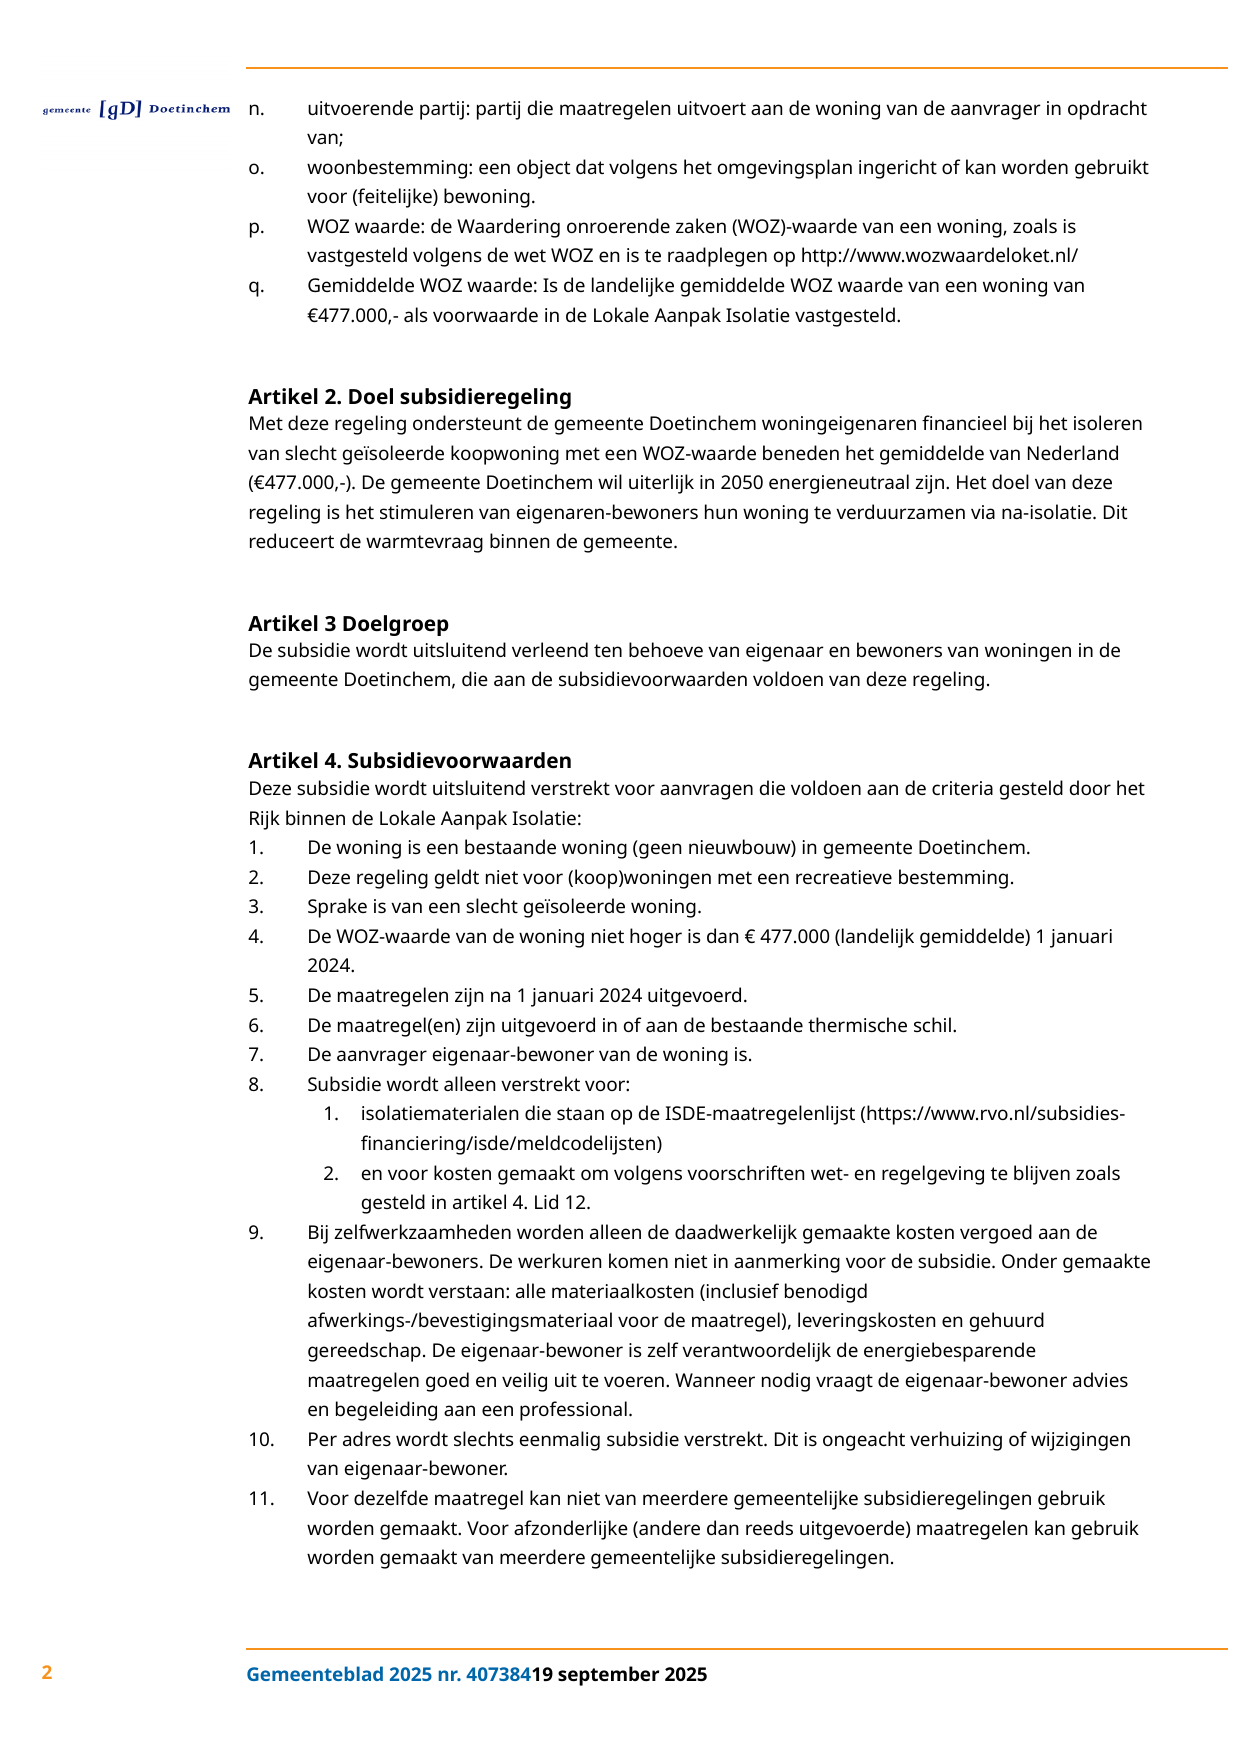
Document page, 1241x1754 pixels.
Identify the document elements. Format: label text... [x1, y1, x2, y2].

list Deze regeling geldt niet voor (koop)woningen met een recreatieve bestemming. [248, 864, 1152, 889]
list uitvoerende partij: partij die maatregelen uitvoert aan de woning van de aanvrager in opdracht van; [248, 95, 1152, 150]
list Gemiddelde WOZ waarde: Is de landelijke gemiddelde WOZ waarde van een woning van €477.000,- als voorwaarde in de Lokale Aanpak Isolatie vastgesteld. [248, 272, 1152, 328]
picture [41, 47, 231, 172]
list en voor kosten gemaakt om volgens voorschriften wet- en regelgeving te blijven zoals gesteld in artikel 4. Lid 12. [323, 1160, 1152, 1215]
list De woning is een bestaande woning (geen nieuwbouw) in gemeente Doetinchem. [248, 834, 1152, 860]
text De subsidie wordt uitsluitend verleend ten behoeve van eigenaar en bewoners van woningen in de gemeente Doetinchem, die aan de subsidievoorwaarden voldoen van deze regeling. [248, 637, 1152, 692]
list WOZ waarde: de Waardering onroerende zaken (WOZ)-waarde van een woning, zoals is vastgesteld volgens de wet WOZ en is te raadplegen op http://www.wozwaardeloket.nl/ [248, 213, 1152, 268]
list Subsidie wordt alleen verstrekt voor: [248, 1071, 1152, 1097]
list De aanvrager eigenaar-bewoner van de woning is. [248, 1041, 1152, 1067]
list woonbestemming: een object dat volgens het omgevingsplan ingericht of kan worden gebruikt voor (feitelijke) bewoning. [248, 154, 1152, 209]
list Voor dezelfde maatregel kan niet van meerdere gemeentelijke subsidieregelingen gebruik worden gemaakt. Voor afzonderlijke (andere dan reeds uitgevoerde) maatregelen kan gebruik worden gemaakt van meerdere gemeentelijke subsidieregelingen. [248, 1485, 1152, 1570]
text Artikel 2. Doel subsidieregeling [248, 382, 1152, 410]
list Sprake is van een slecht geïsoleerde woning. [248, 893, 1152, 919]
text Artikel 4. Subsidievoorwaarden [248, 747, 1152, 775]
text Deze subsidie wordt uitsluitend verstrekt voor aanvragen die voldoen aan de criteria gesteld door het Rijk binnen de Lokale Aanpak Isolatie: [248, 775, 1152, 830]
list De maatregel(en) zijn uitgevoerd in of aan de bestaande thermische schil. [248, 1012, 1152, 1037]
list Bij zelfwerkzaamheden worden alleen de daadwerkelijk gemaakte kosten vergoed aan de eigenaar-bewoners. De werkuren komen niet in aanmerking voor de subsidie. Onder gemaakte kosten wordt verstaan: alle materiaalkosten (inclusief benodigd afwerkings-/bevestigingsmateriaal voor de maatregel), leveringskosten en gehuurd gereedschap. De eigenaar-bewoner is zelf verantwoordelijk de energiebesparende maatregelen goed en veilig uit te voeren. Wanneer nodig vraagt de eigenaar-bewoner advies en begeleiding aan een professional. [248, 1219, 1152, 1422]
list Per adres wordt slechts eenmalig subsidie verstrekt. Dit is ongeacht verhuizing of wijzigingen van eigenaar-bewoner. [248, 1426, 1152, 1481]
list isolatiematerialen die staan op de ISDE-maatregelenlijst (https://www.rvo.nl/subsidies-financiering/isde/meldcodelijsten) [323, 1101, 1152, 1156]
text Artikel 3 Doelgroep [248, 609, 1152, 637]
text Met deze regeling ondersteunt de gemeente Doetinchem woningeigenaren financieel bij het isoleren van slecht geïsoleerde koopwoning met een WOZ-waarde beneden het gemiddelde van Nederland (€477.000,-). De gemeente Doetinchem wil uiterlijk in 2050 energieneutraal zijn. Het doel van deze regeling is het stimuleren van eigenaren-bewoners hun woning te verduurzamen via na-isolatie. Dit reduceert de warmtevraag binnen de gemeente. [248, 410, 1152, 554]
list De WOZ-waarde van de woning niet hoger is dan € 477.000 (landelijk gemiddelde) 1 januari 2024. [248, 923, 1152, 978]
list De maatregelen zijn na 1 januari 2024 uitgevoerd. [248, 982, 1152, 1008]
